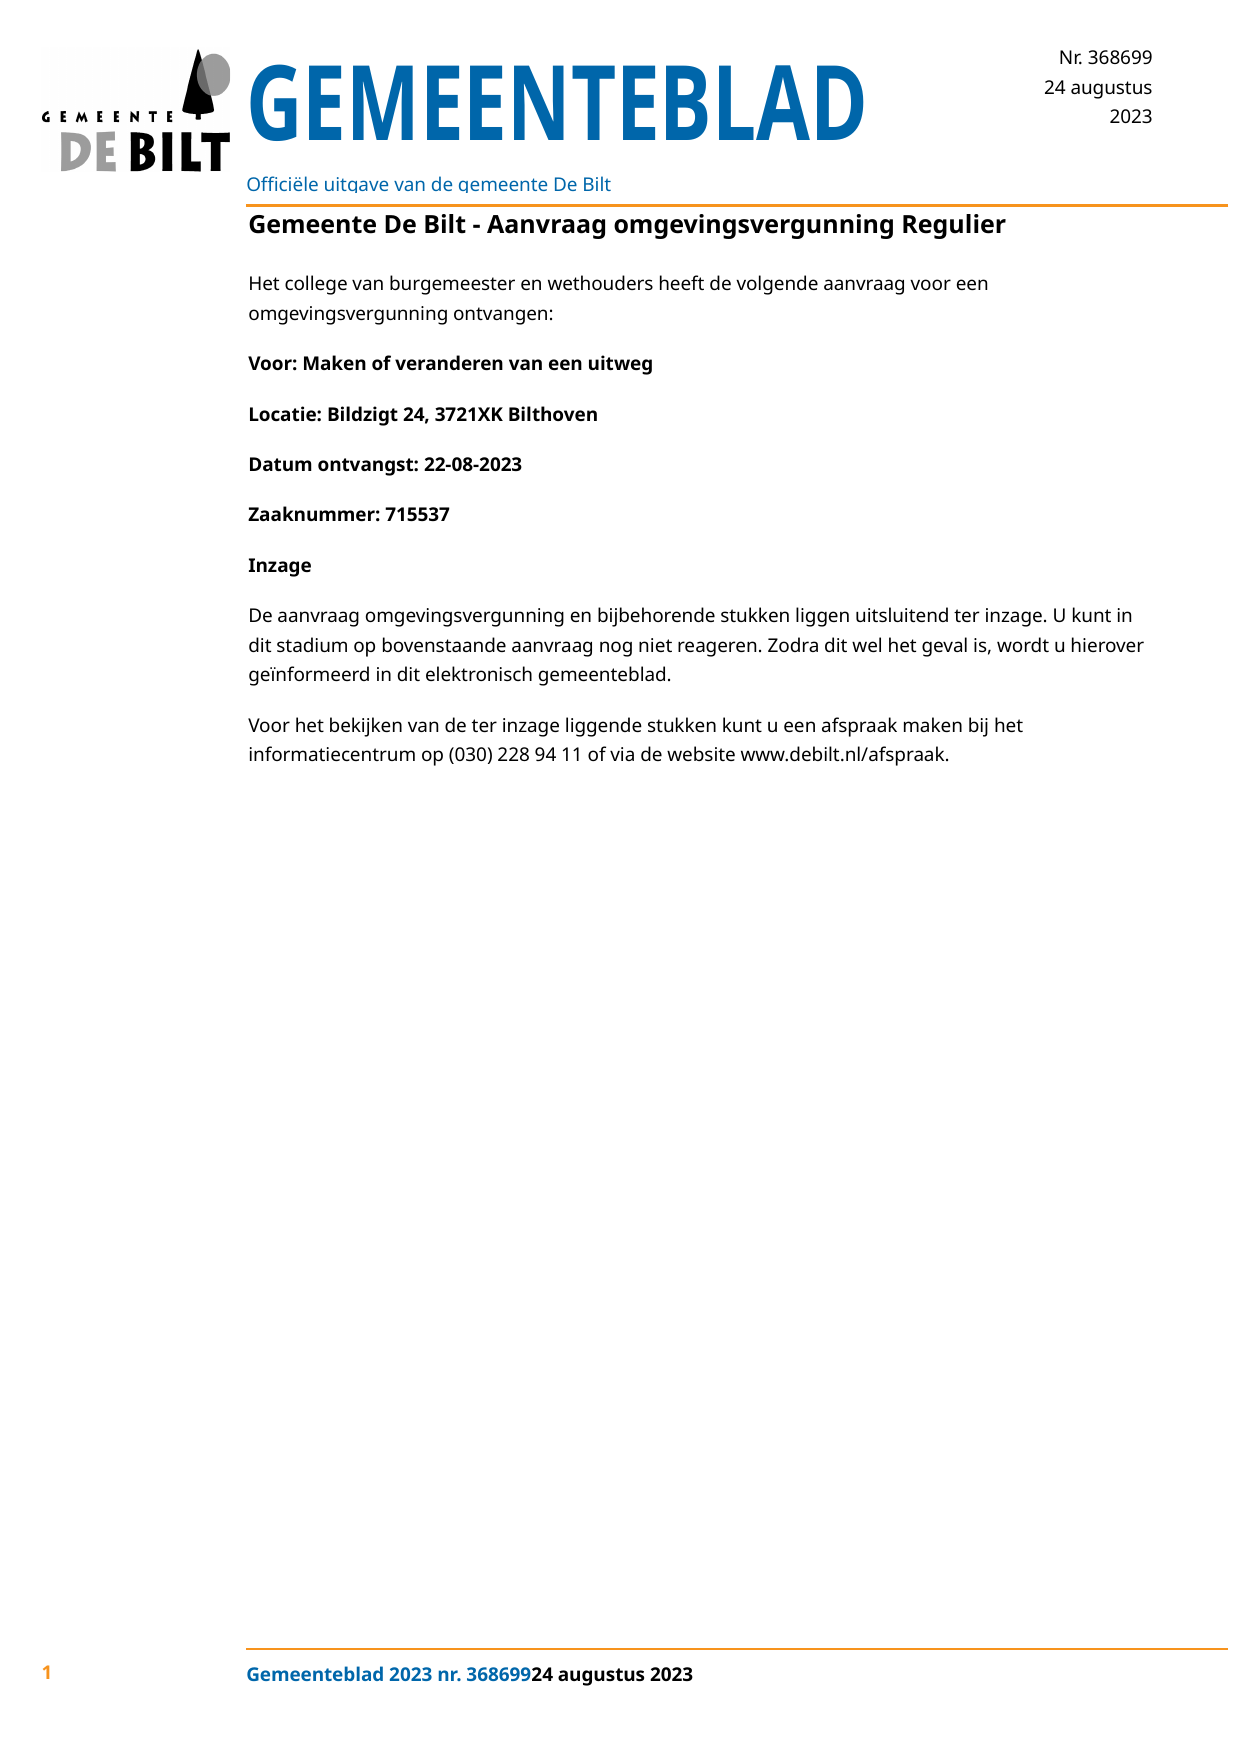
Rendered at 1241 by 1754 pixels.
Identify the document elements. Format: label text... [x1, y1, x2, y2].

text Locatie: Bildzigt 24, 3721XK Bilthoven [248, 401, 1152, 426]
text Gemeente De Bilt - Aanvraag omgevingsvergunning Regulier [248, 207, 1152, 241]
text Voor het bekijken van de ter inzage liggende stukken kunt u een afspraak maken bij het informatiecentrum op (030) 228 94 11 of via de website www.debilt.nl/afspraak. [248, 712, 1152, 767]
text Het college van burgemeester en wethouders heeft de volgende aanvraag voor een omgevingsvergunning ontvangen: [248, 270, 1152, 326]
picture [41, 47, 231, 172]
text De aanvraag omgevingsvergunning en bijbehorende stukken liggen uitsluitend ter inzage. U kunt in dit stadium op bovenstaande aanvraag nog niet reageren. Zodra dit wel het geval is, wordt u hierover geïnformeerd in dit elektronisch gemeenteblad. [248, 602, 1152, 687]
text Datum ontvangst: 22-08-2023 [248, 451, 1152, 477]
text Voor: Maken of veranderen van een uitweg [248, 350, 1152, 376]
text Zaaknummer: 715537 [248, 502, 1152, 527]
text Inzage [248, 552, 1152, 578]
